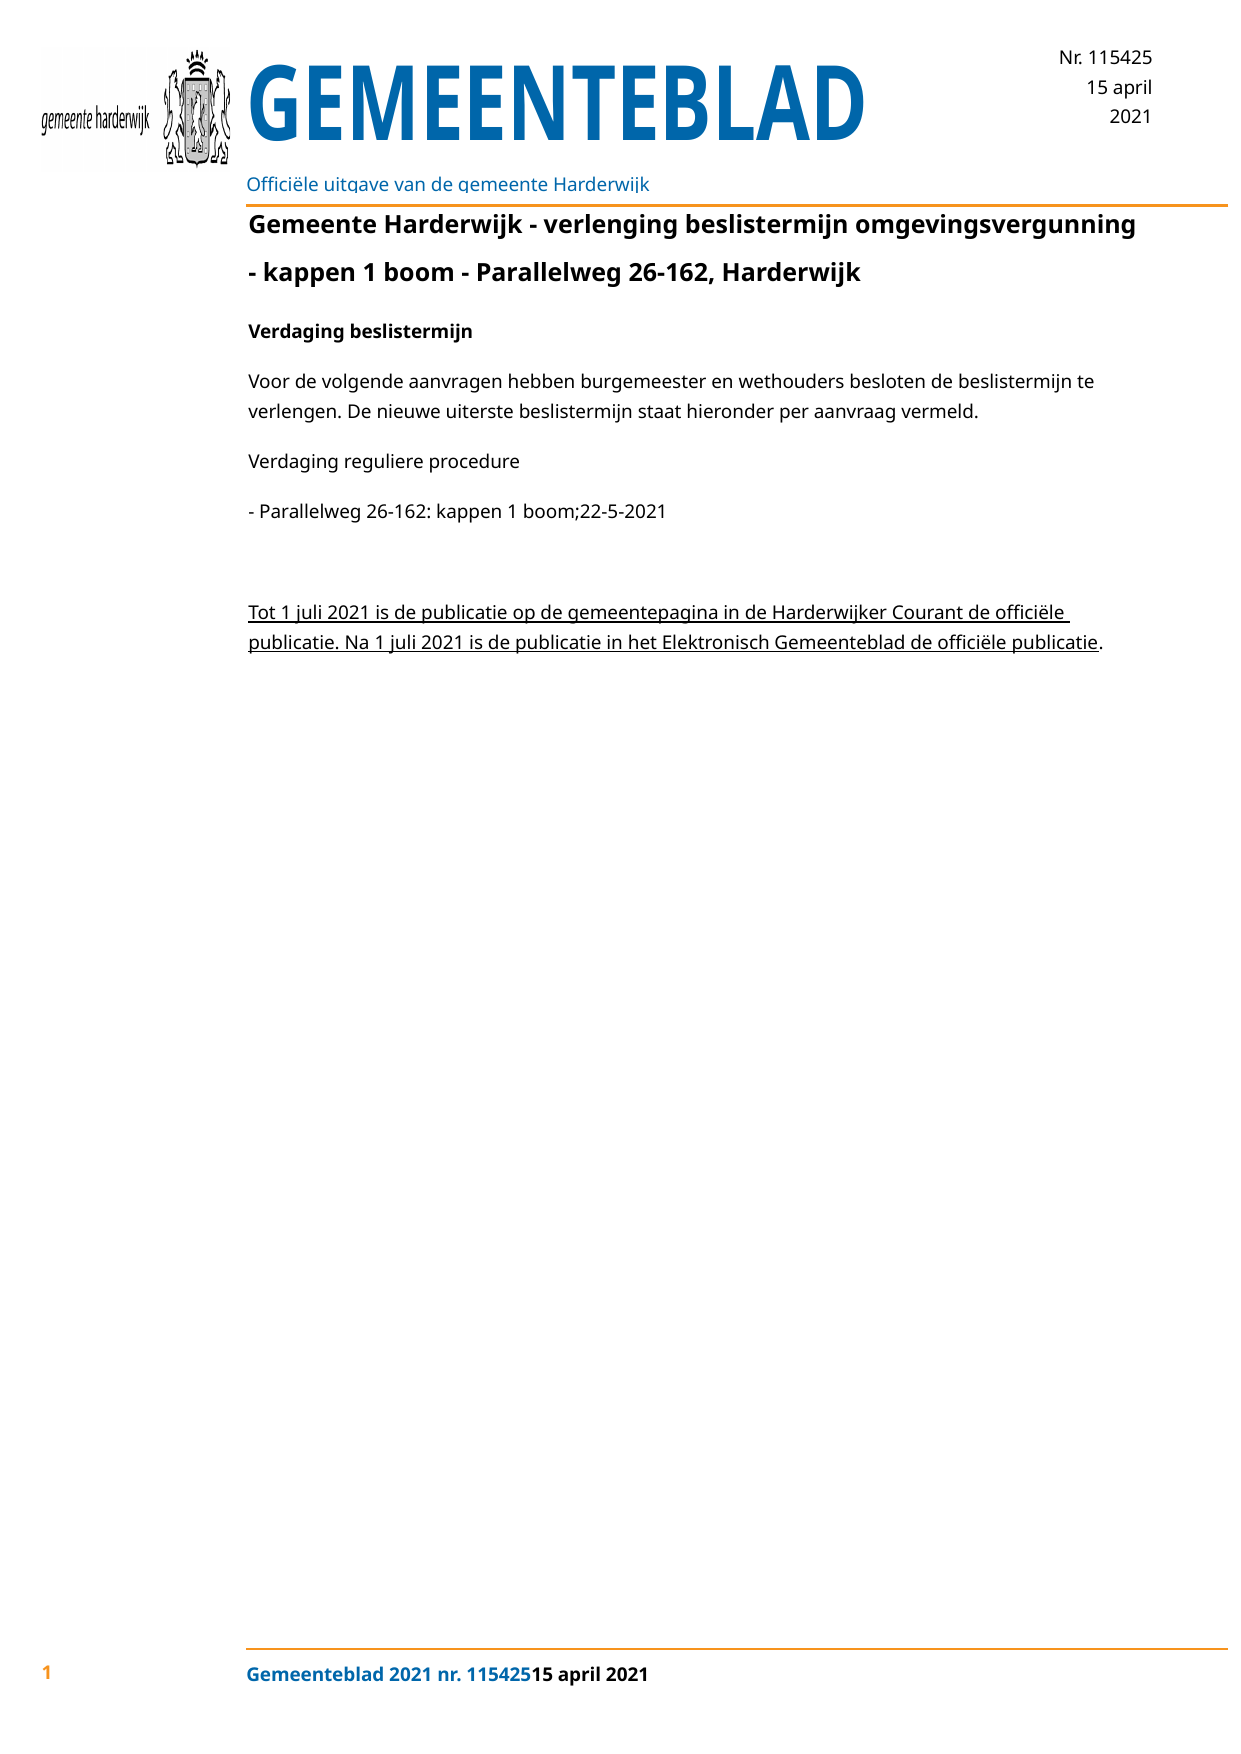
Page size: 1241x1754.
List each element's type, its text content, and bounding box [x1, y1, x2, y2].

text Verdaging beslistermijn [248, 318, 1152, 344]
text Tot 1 juli 2021 is de publicatie op de gemeentepagina in de Harderwijker Courant de officiële publicatie. Na 1 juli 2021 is de publicatie in het Elektronisch Gemeenteblad de officiële publicatie. [248, 599, 1152, 655]
text Voor de volgende aanvragen hebben burgemeester en wethouders besloten de beslistermijn te verlengen. De nieuwe uiterste beslistermijn staat hieronder per aanvraag vermeld. [248, 368, 1152, 424]
text - Parallelweg 26-162: kappen 1 boom;22-5-2021 [248, 499, 1152, 524]
text Verdaging reguliere procedure [248, 448, 1152, 474]
picture [41, 47, 231, 172]
text Gemeente Harderwijk - verlenging beslistermijn omgevingsvergunning - kappen 1 boom - Parallelweg 26-162, Harderwijk [248, 207, 1152, 288]
